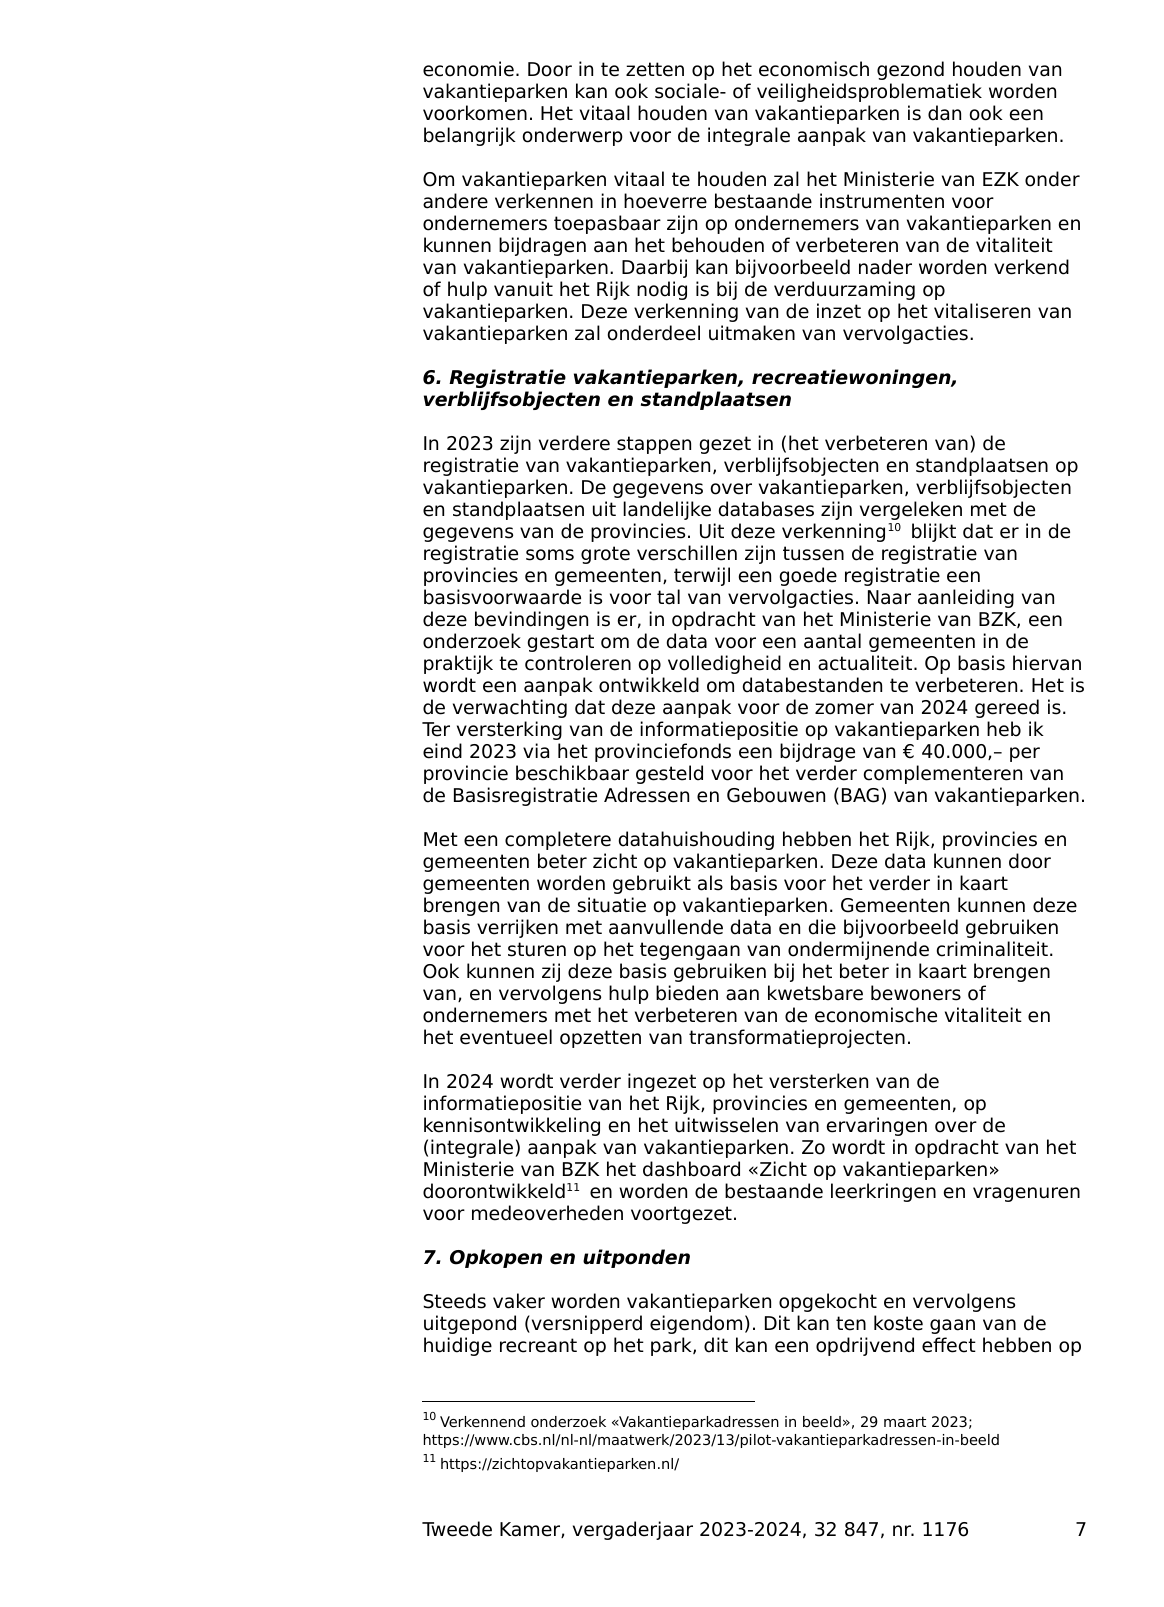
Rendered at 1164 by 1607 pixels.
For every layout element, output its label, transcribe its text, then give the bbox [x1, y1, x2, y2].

text Met een completere datahuishouding hebben het Rijk, provincies en gemeenten beter zicht op vakantieparken. Deze data kunnen door gemeenten worden gebruikt als basis voor het verder in kaart brengen van de situatie op vakantieparken. Gemeenten kunnen deze basis verrijken met aanvullende data en die bijvoorbeeld gebruiken voor het sturen op het tegengaan van ondermijnende criminaliteit. Ook kunnen zij deze basis gebruiken bij het beter in kaart brengen van, en vervolgens hulp bieden aan kwetsbare bewoners of ondernemers met het verbeteren van de economische vitaliteit en het eventueel opzetten van transformatieprojecten. [422, 829, 1087, 1049]
text Om vakantieparken vitaal te houden zal het Ministerie van EZK onder andere verkennen in hoeverre bestaande instrumenten voor ondernemers toepasbaar zijn op ondernemers van vakantieparken en kunnen bijdragen aan het behouden of verbeteren van de vitaliteit van vakantieparken. Daarbij kan bijvoorbeeld nader worden verkend of hulp vanuit het Rijk nodig is bij de verduurzaming op vakantieparken. Deze verkenning van de inzet op het vitaliseren van vakantieparken zal onderdeel uitmaken van vervolgacties. [422, 169, 1087, 345]
text In 2023 zijn verdere stappen gezet in (het verbeteren van) de registratie van vakantieparken, verblijfsobjecten en standplaatsen op vakantieparken. De gegevens over vakantieparken, verblijfsobjecten en standplaatsen uit landelijke databases zijn vergeleken met de gegevens van de provincies. Uit deze verkenning blijkt dat er in de registratie soms grote verschillen zijn tussen de registratie van provincies en gemeenten, terwijl een goede registratie een basisvoorwaarde is voor tal van vervolgacties. Naar aanleiding van deze bevindingen is er, in opdracht van het Ministerie van BZK, een onderzoek gestart om de data voor een aantal gemeenten in de praktijk te controleren op volledigheid en actualiteit. Op basis hiervan wordt een aanpak ontwikkeld om databestanden te verbeteren. Het is de verwachting dat deze aanpak voor de zomer van 2024 gereed is. [422, 433, 1087, 719]
text In 2024 wordt verder ingezet op het versterken van de informatiepositie van het Rijk, provincies en gemeenten, op kennisontwikkeling en het uitwisselen van ervaringen over de (integrale) aanpak van vakantieparken. Zo wordt in opdracht van het Ministerie van BZK het dashboard «Zicht op vakantieparken» doorontwikkeld en worden de bestaande leerkringen en vragenuren voor medeoverheden voortgezet. [422, 1071, 1087, 1225]
text Steeds vaker worden vakantieparken opgekocht en vervolgens uitgepond (versnipperd eigendom). Dit kan ten koste gaan van de huidige recreant op het park, dit kan een opdrijvend effect hebben op [422, 1291, 1087, 1357]
subtitle 7. Opkopen en uitponden [422, 1247, 1087, 1269]
text https://zichtopvakantieparken.nl/ [422, 1452, 1087, 1474]
text Ter versterking van de informatiepositie op vakantieparken heb ik eind 2023 via het provinciefonds een bijdrage van € 40.000,– per provincie beschikbaar gesteld voor het verder complementeren van de Basisregistratie Adressen en Gebouwen (BAG) van vakantieparken. [422, 719, 1087, 807]
subtitle 6. Registratie vakantieparken, recreatiewoningen, verblijfsobjecten en standplaatsen [422, 367, 1087, 411]
text Verkennend onderzoek «Vakantieparkadressen in beeld», 29 maart 2023; [422, 1410, 1087, 1432]
text https://www.cbs.nl/nl-nl/maatwerk/2023/13/pilot-vakantieparkadressen-in-beeld [422, 1432, 1087, 1449]
text economie. Door in te zetten op het economisch gezond houden van vakantieparken kan ook sociale- of veiligheidsproblematiek worden voorkomen. Het vitaal houden van vakantieparken is dan ook een belangrijk onderwerp voor de integrale aanpak van vakantieparken. [422, 59, 1087, 147]
